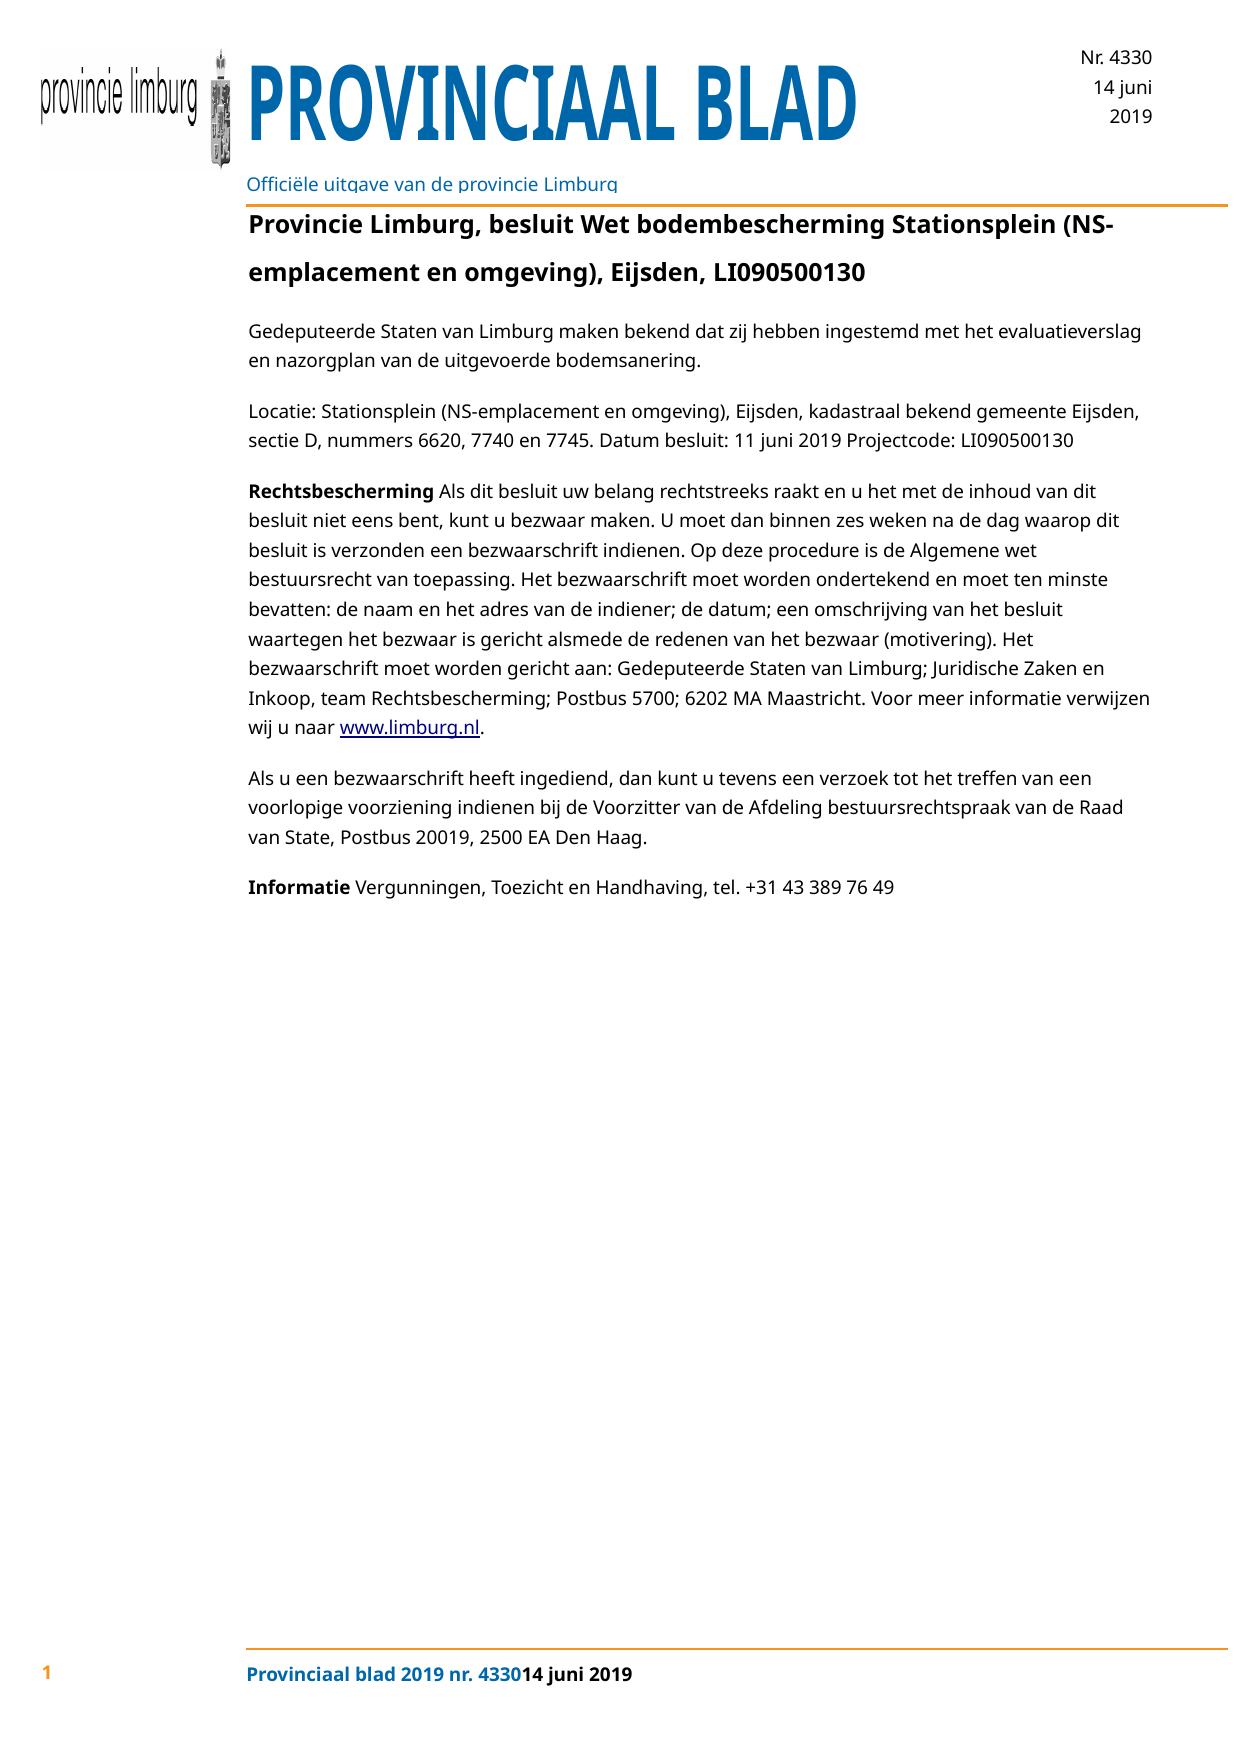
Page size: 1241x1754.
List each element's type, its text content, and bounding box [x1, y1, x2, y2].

text Locatie: Stationsplein (NS-emplacement en omgeving), Eijsden, kadastraal bekend gemeente Eijsden, sectie D, nummers 6620, 7740 en 7745. Datum besluit: 11 juni 2019 Projectcode: LI090500130 [248, 398, 1152, 453]
text Als u een bezwaarschrift heeft ingediend, dan kunt u tevens een verzoek tot het treffen van een voorlopige voorziening indienen bij de Voorzitter van de Afdeling bestuursrechtspraak van de Raad van State, Postbus 20019, 2500 EA Den Haag. [248, 765, 1152, 850]
text Rechtsbescherming Als dit besluit uw belang rechtstreeks raakt en u het met de inhoud van dit besluit niet eens bent, kunt u bezwaar maken. U moet dan binnen zes weken na de dag waarop dit besluit is verzonden een bezwaarschrift indienen. Op deze procedure is de Algemene wet bestuursrecht van toepassing. Het bezwaarschrift moet worden ondertekend en moet ten minste bevatten: de naam en het adres van de indiener; de datum; een omschrijving van het besluit waartegen het bezwaar is gericht alsmede de redenen van het bezwaar (motivering). Het bezwaarschrift moet worden gericht aan: Gedeputeerde Staten van Limburg; Juridische Zaken en Inkoop, team Rechtsbescherming; Postbus 5700; 6202 MA Maastricht. Voor meer informatie verwijzen wij u naar www.limburg.nl. [248, 478, 1152, 740]
text Gedeputeerde Staten van Limburg maken bekend dat zij hebben ingestemd met het evaluatieverslag en nazorgplan van de uitgevoerde bodemsanering. [248, 318, 1152, 373]
text Provincie Limburg, besluit Wet bodembescherming Stationsplein (NS-emplacement en omgeving), Eijsden, LI090500130 [248, 207, 1152, 288]
text Informatie Vergunningen, Toezicht en Handhaving, tel. +31 43 389 76 49 [248, 874, 1152, 900]
picture [41, 47, 231, 172]
